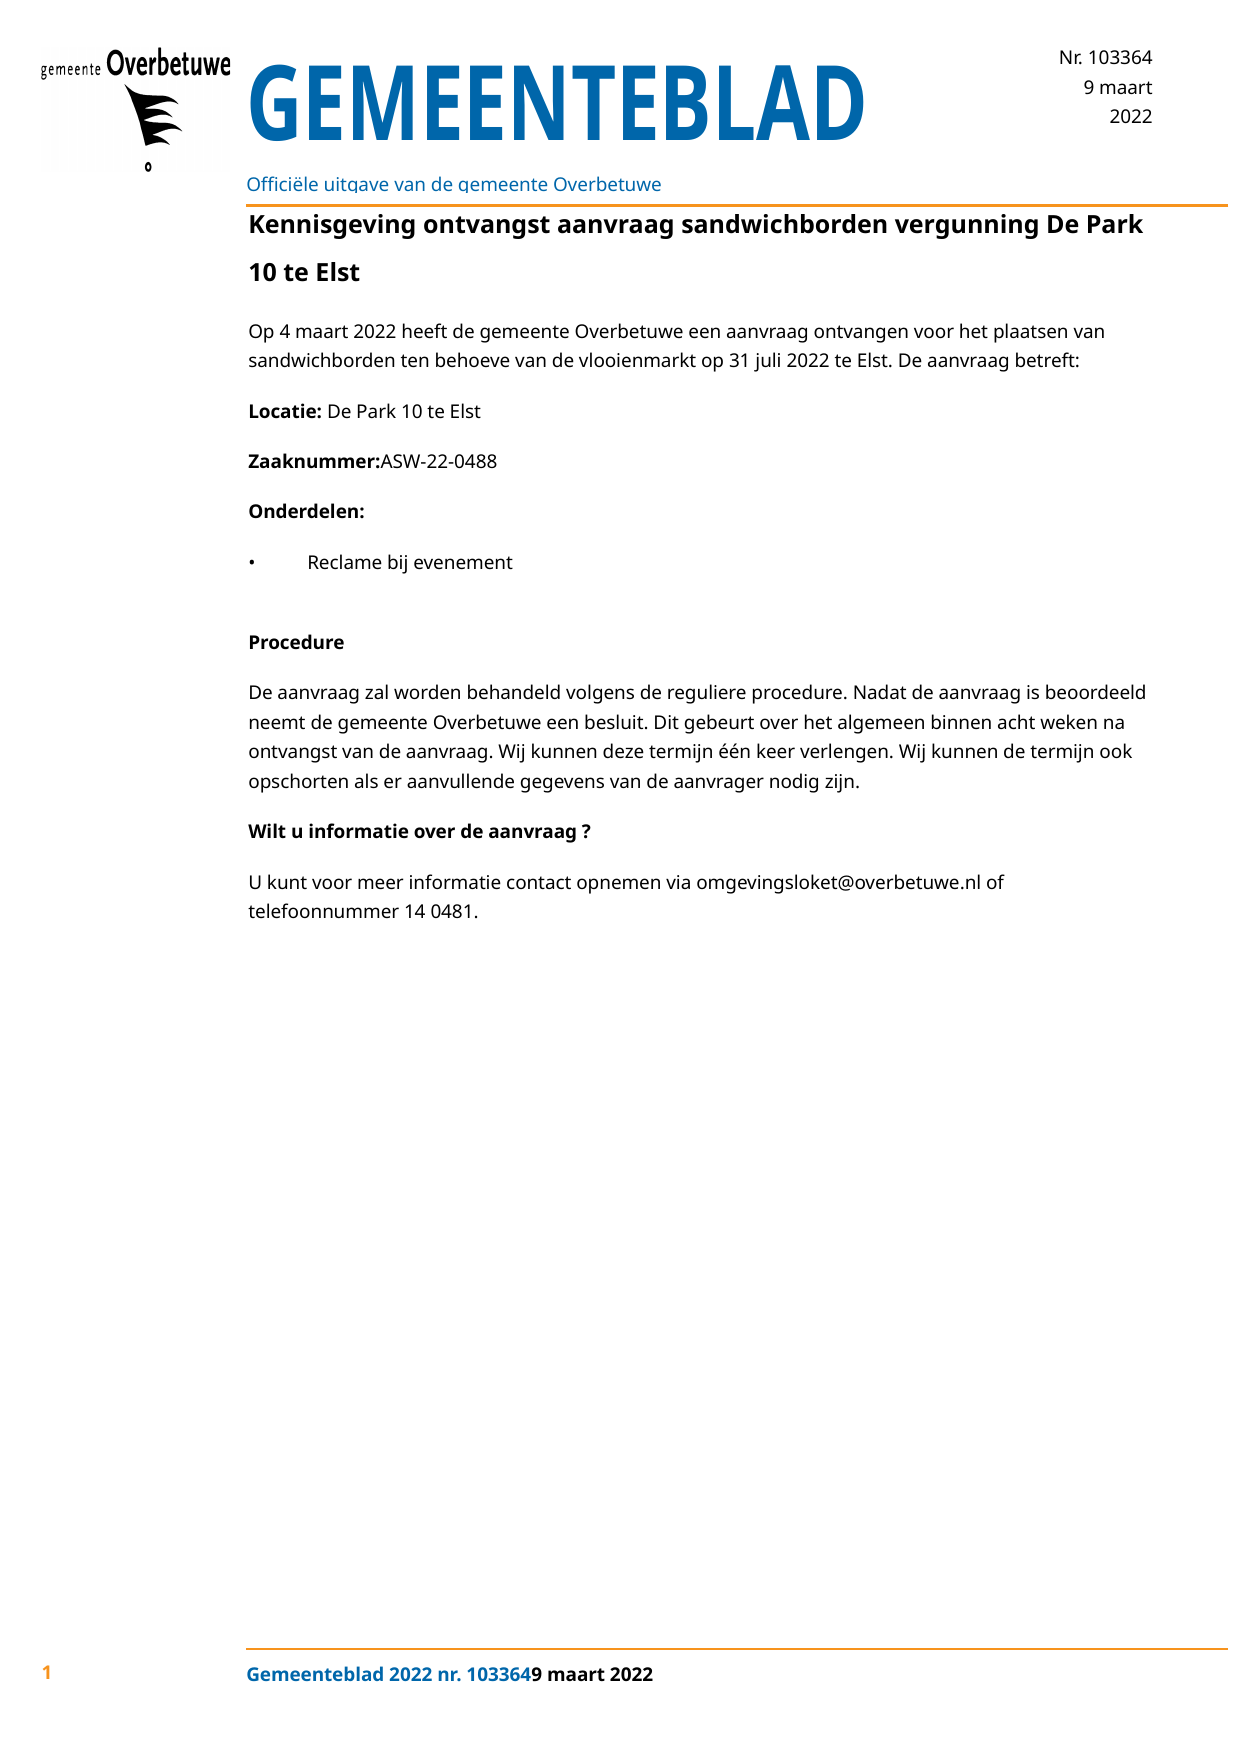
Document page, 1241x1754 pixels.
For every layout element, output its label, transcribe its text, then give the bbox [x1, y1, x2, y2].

text De aanvraag zal worden behandeld volgens de reguliere procedure. Nadat de aanvraag is beoordeeld neemt de gemeente Overbetuwe een besluit. Dit gebeurt over het algemeen binnen acht weken na ontvangst van de aanvraag. Wij kunnen deze termijn één keer verlengen. Wij kunnen de termijn ook opschorten als er aanvullende gegevens van de aanvrager nodig zijn. [248, 679, 1152, 794]
text Procedure [248, 629, 1152, 655]
text U kunt voor meer informatie contact opnemen via omgevingsloket@overbetuwe.nl of telefoonnummer 14 0481. [248, 869, 1152, 924]
text Zaaknummer:ASW-22-0488 [248, 448, 1152, 474]
text Wilt u informatie over de aanvraag ? [248, 819, 1152, 844]
text Kennisgeving ontvangst aanvraag sandwichborden vergunning De Park 10 te Elst [248, 207, 1152, 288]
text Op 4 maart 2022 heeft de gemeente Overbetuwe een aanvraag ontvangen voor het plaatsen van sandwichborden ten behoeve van de vlooienmarkt op 31 juli 2022 te Elst. De aanvraag betreft: [248, 318, 1152, 373]
text Locatie: De Park 10 te Elst [248, 398, 1152, 424]
list Reclame bij evenement [248, 549, 1152, 575]
text Onderdelen: [248, 499, 1152, 524]
picture [41, 47, 231, 172]
